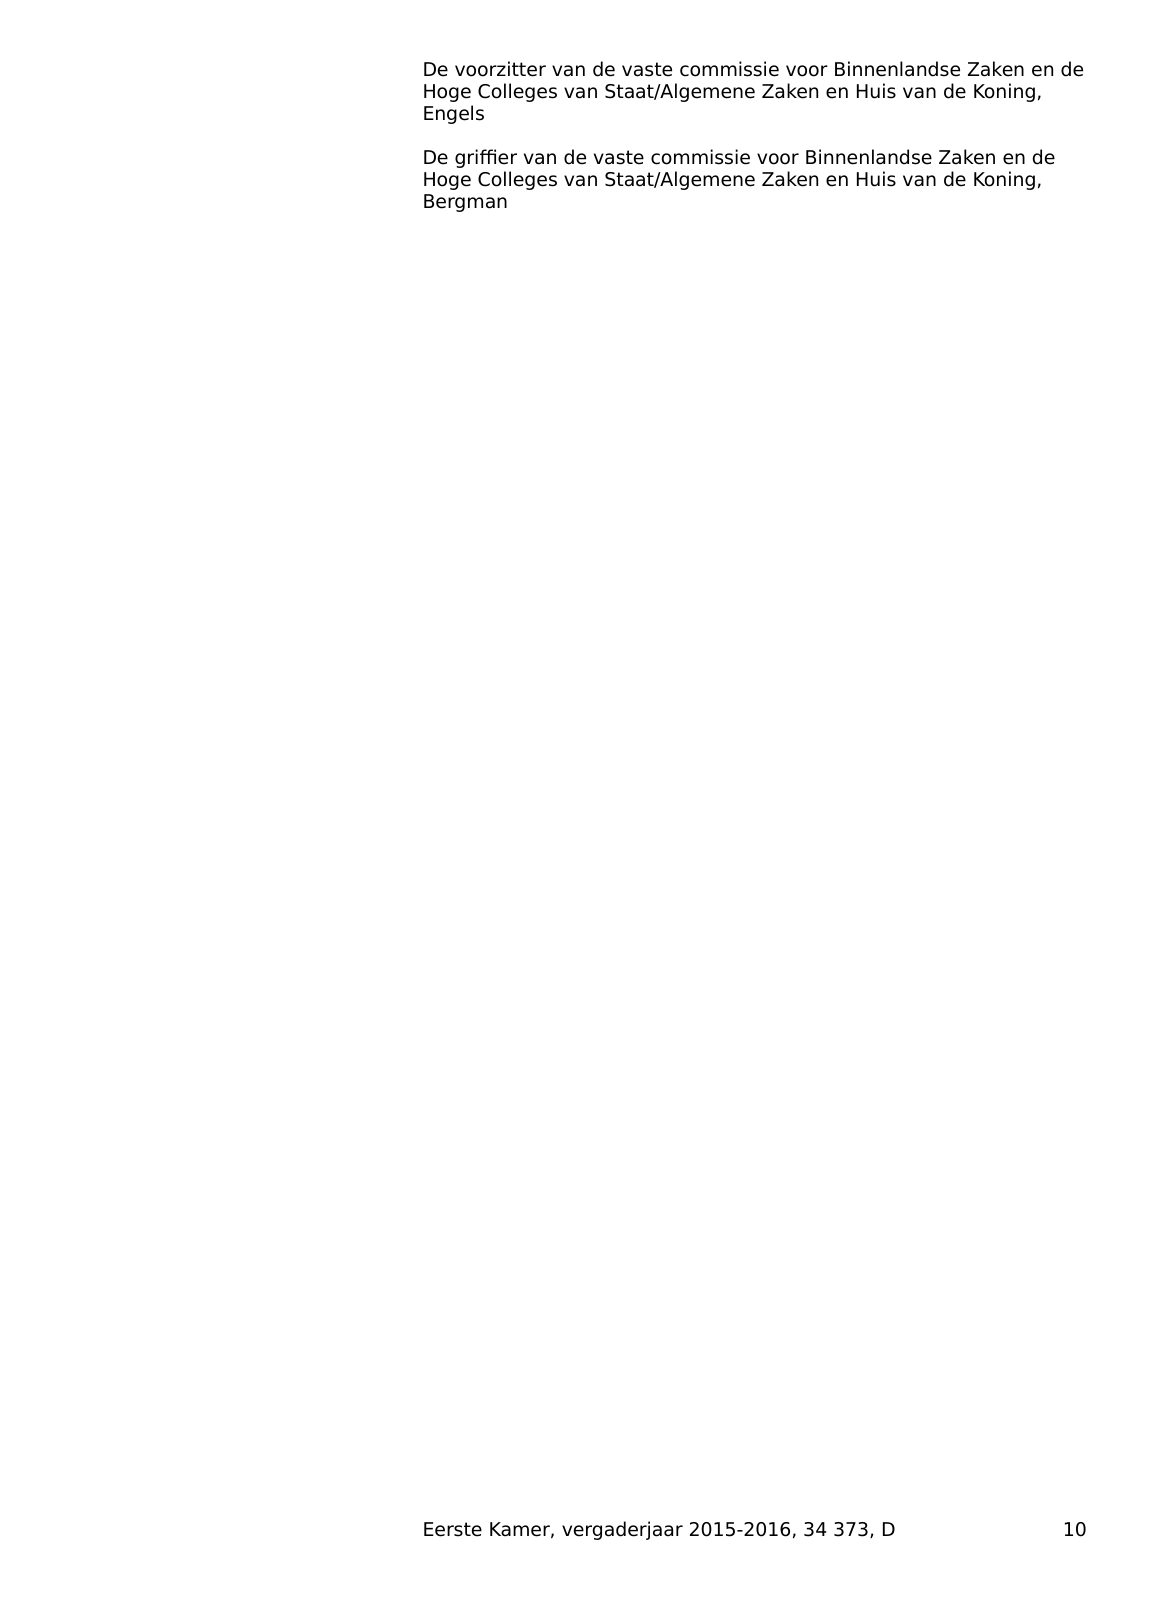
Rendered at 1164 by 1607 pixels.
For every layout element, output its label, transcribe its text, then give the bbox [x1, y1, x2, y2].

text De voorzitter van de vaste commissie voor Binnenlandse Zaken en de Hoge Colleges van Staat/Algemene Zaken en Huis van de Koning, Engels [422, 59, 1087, 125]
text De griffier van de vaste commissie voor Binnenlandse Zaken en de Hoge Colleges van Staat/Algemene Zaken en Huis van de Koning, Bergman [422, 147, 1087, 213]
